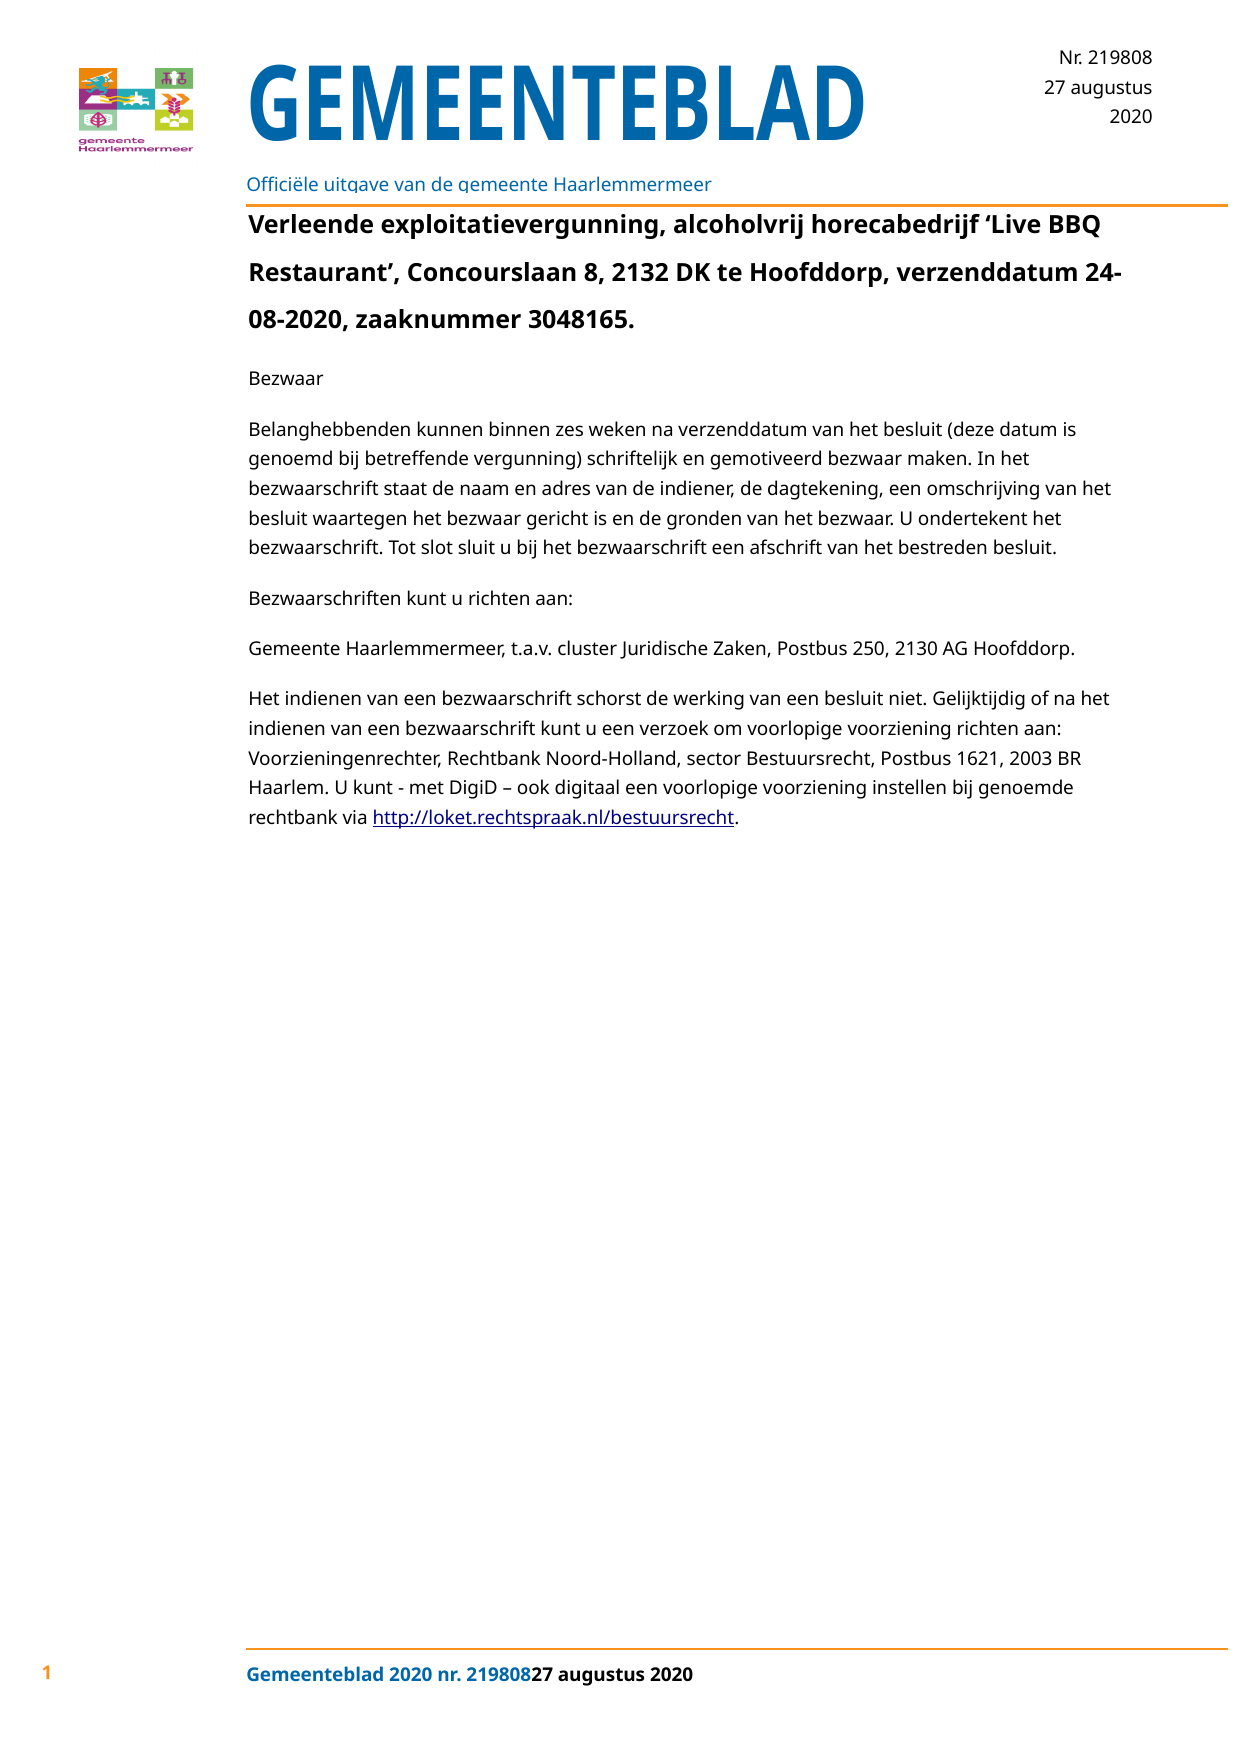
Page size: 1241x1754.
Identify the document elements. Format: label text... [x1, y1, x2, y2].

text Belanghebbenden kunnen binnen zes weken na verzenddatum van het besluit (deze datum is genoemd bij betreffende vergunning) schriftelijk en gemotiveerd bezwaar maken. In het bezwaarschrift staat de naam en adres van de indiener, de dagtekening, een omschrijving van het besluit waartegen het bezwaar gericht is en de gronden van het bezwaar. U ondertekent het bezwaarschrift. Tot slot sluit u bij het bezwaarschrift een afschrift van het bestreden besluit. [248, 416, 1152, 560]
text Gemeente Haarlemmermeer, t.a.v. cluster Juridische Zaken, Postbus 250, 2130 AG Hoofddorp. [248, 635, 1152, 661]
text Het indienen van een bezwaarschrift schorst de werking van een besluit niet. Gelijktijdig of na het indienen van een bezwaarschrift kunt u een verzoek om voorlopige voorziening richten aan: Voorzieningenrechter, Rechtbank Noord-Holland, sector Bestuursrecht, Postbus 1621, 2003 BR Haarlem. U kunt - met DigiD – ook digitaal een voorlopige voorziening instellen bij genoemde rechtbank via http://loket.rechtspraak.nl/bestuursrecht. [248, 686, 1152, 829]
picture [41, 47, 231, 172]
text Verleende exploitatievergunning, alcoholvrij horecabedrijf ‘Live BBQ Restaurant’, Concourslaan 8, 2132 DK te Hoofddorp, verzenddatum 24-08-2020, zaaknummer 3048165. [248, 207, 1152, 336]
text Bezwaarschriften kunt u richten aan: [248, 585, 1152, 610]
text Bezwaar [248, 366, 1152, 391]
